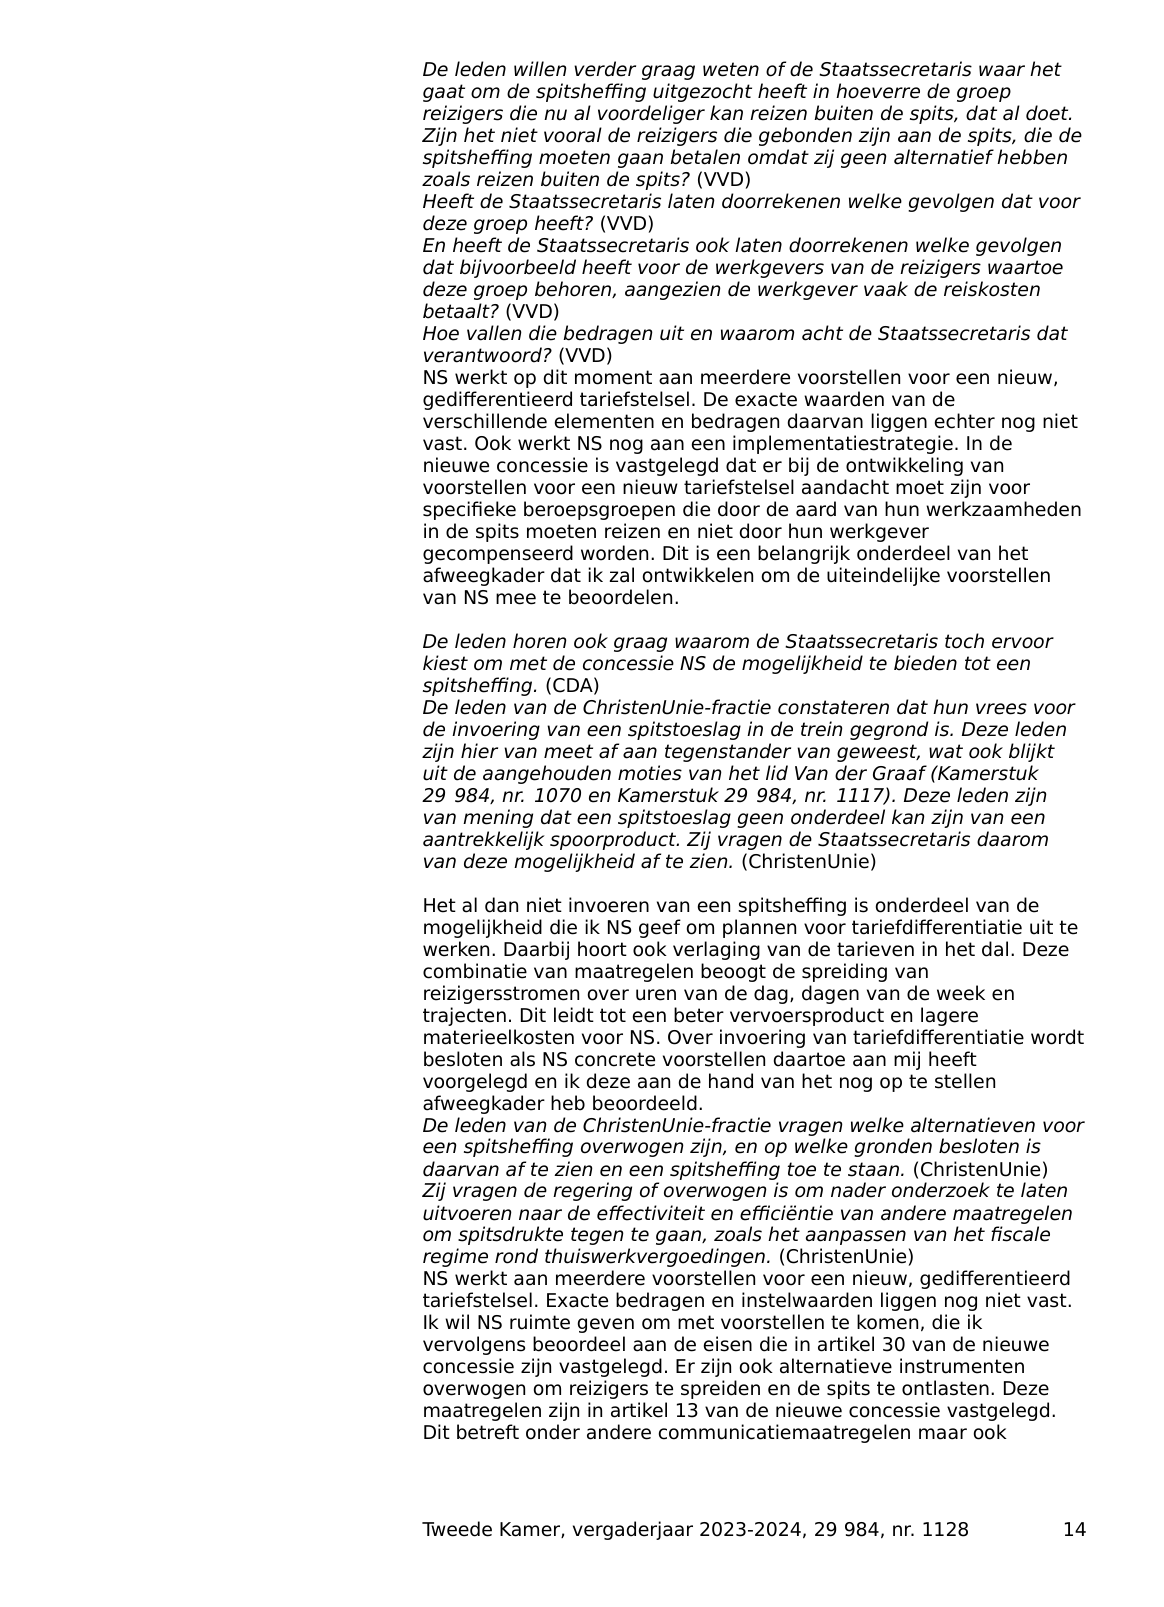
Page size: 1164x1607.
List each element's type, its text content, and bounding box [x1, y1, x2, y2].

text En heeft de Staatssecretaris ook laten doorrekenen welke gevolgen dat bijvoorbeeld heeft voor de werkgevers van de reizigers waartoe deze groep behoren, aangezien de werkgever vaak de reiskosten betaalt? (VVD) [422, 235, 1087, 323]
text NS werkt aan meerdere voorstellen voor een nieuw, gedifferentieerd tariefstelsel. Exacte bedragen en instelwaarden liggen nog niet vast. Ik wil NS ruimte geven om met voorstellen te komen, die ik vervolgens beoordeel aan de eisen die in artikel 30 van de nieuwe concessie zijn vastgelegd. Er zijn ook alternatieve instrumenten overwogen om reizigers te spreiden en de spits te ontlasten. Deze maatregelen zijn in artikel 13 van de nieuwe concessie vastgelegd. Dit betreft onder andere communicatiemaatregelen maar ook [422, 1268, 1087, 1444]
text NS werkt op dit moment aan meerdere voorstellen voor een nieuw, gedifferentieerd tariefstelsel. De exacte waarden van de verschillende elementen en bedragen daarvan liggen echter nog niet vast. Ook werkt NS nog aan een implementatiestrategie. In de nieuwe concessie is vastgelegd dat er bij de ontwikkeling van voorstellen voor een nieuw tariefstelsel aandacht moet zijn voor specifieke beroepsgroepen die door de aard van hun werkzaamheden in de spits moeten reizen en niet door hun werkgever gecompenseerd worden. Dit is een belangrijk onderdeel van het afweegkader dat ik zal ontwikkelen om de uiteindelijke voorstellen van NS mee te beoordelen. [422, 367, 1087, 608]
text De leden van de ChristenUnie-fractie constateren dat hun vrees voor de invoering van een spitstoeslag in de trein gegrond is. Deze leden zijn hier van meet af aan tegenstander van geweest, wat ook blijkt uit de aangehouden moties van het lid Van der Graaf (Kamerstuk 29 984, nr. 1070 en Kamerstuk 29 984, nr. 1117). Deze leden zijn van mening dat een spitstoeslag geen onderdeel kan zijn van een aantrekkelijk spoorproduct. Zij vragen de Staatssecretaris daarom van deze mogelijkheid af te zien. (ChristenUnie) [422, 697, 1087, 872]
text De leden willen verder graag weten of de Staatssecretaris waar het gaat om de spitsheffing uitgezocht heeft in hoeverre de groep reizigers die nu al voordeliger kan reizen buiten de spits, dat al doet. Zijn het niet vooral de reizigers die gebonden zijn aan de spits, die de spitsheffing moeten gaan betalen omdat zij geen alternatief hebben zoals reizen buiten de spits? (VVD) [422, 59, 1087, 191]
text Hoe vallen die bedragen uit en waarom acht de Staatssecretaris dat verantwoord? (VVD) [422, 323, 1087, 367]
text De leden van de ChristenUnie-fractie vragen welke alternatieven voor een spitsheffing overwogen zijn, en op welke gronden besloten is daarvan af te zien en een spitsheffing toe te staan. (ChristenUnie) [422, 1114, 1087, 1180]
text Het al dan niet invoeren van een spitsheffing is onderdeel van de mogelijkheid die ik NS geef om plannen voor tariefdifferentiatie uit te werken. Daarbij hoort ook verlaging van de tarieven in het dal. Deze combinatie van maatregelen beoogt de spreiding van reizigersstromen over uren van de dag, dagen van de week en trajecten. Dit leidt tot een beter vervoersproduct en lagere materieelkosten voor NS. Over invoering van tariefdifferentiatie wordt besloten als NS concrete voorstellen daartoe aan mij heeft voorgelegd en ik deze aan de hand van het nog op te stellen afweegkader heb beoordeeld. [422, 895, 1087, 1114]
text De leden horen ook graag waarom de Staatssecretaris toch ervoor kiest om met de concessie NS de mogelijkheid te bieden tot een spitsheffing. (CDA) [422, 631, 1087, 697]
text Zij vragen de regering of overwogen is om nader onderzoek te laten uitvoeren naar de effectiviteit en efficiëntie van andere maatregelen om spitsdrukte tegen te gaan, zoals het aanpassen van het fiscale regime rond thuiswerkvergoedingen. (ChristenUnie) [422, 1180, 1087, 1268]
text Heeft de Staatssecretaris laten doorrekenen welke gevolgen dat voor deze groep heeft? (VVD) [422, 191, 1087, 235]
